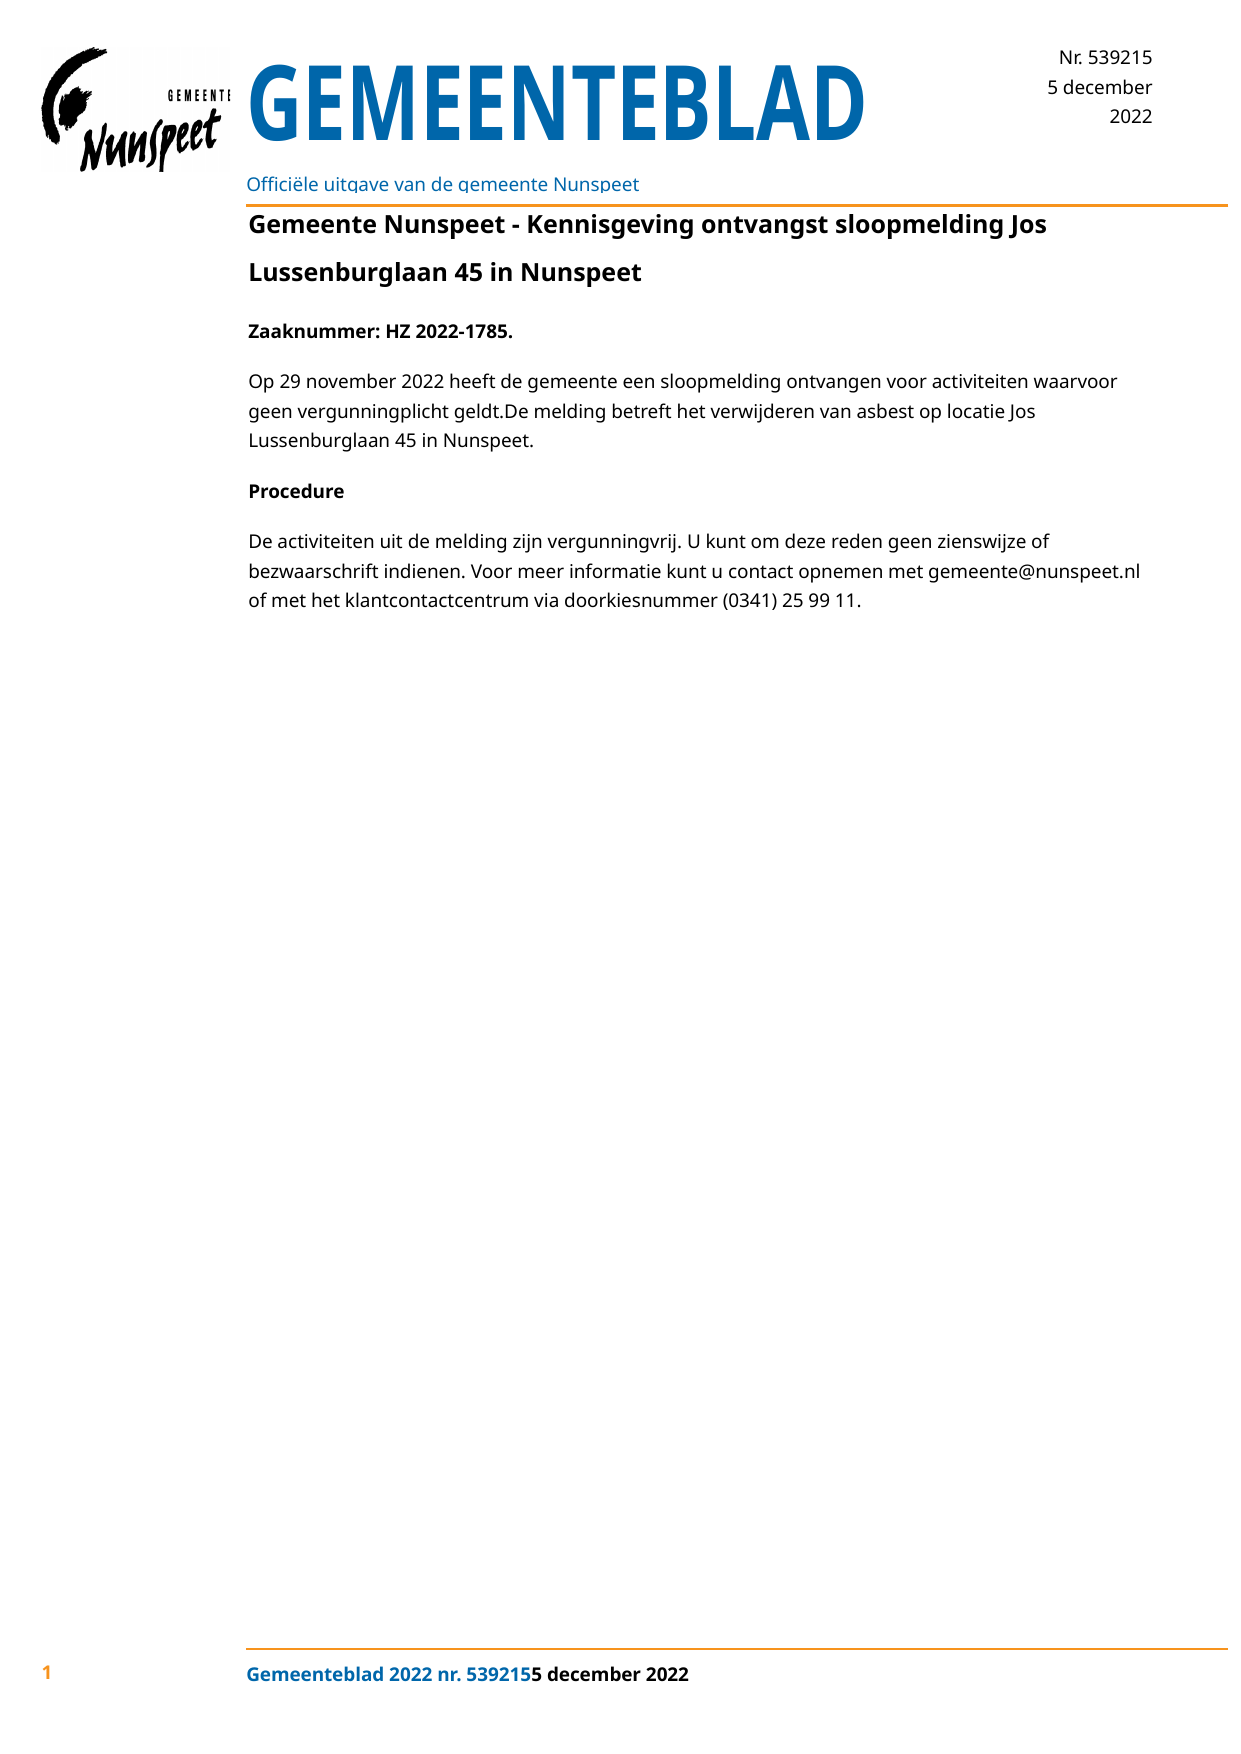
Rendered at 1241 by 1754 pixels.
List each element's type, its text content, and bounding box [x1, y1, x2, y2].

picture [41, 47, 231, 172]
text Procedure [248, 478, 1152, 504]
text Op 29 november 2022 heeft de gemeente een sloopmelding ontvangen voor activiteiten waarvoor geen vergunningplicht geldt.De melding betreft het verwijderen van asbest op locatie Jos Lussenburglaan 45 in Nunspeet. [248, 368, 1152, 453]
text Zaaknummer: HZ 2022-1785. [248, 318, 1152, 344]
text De activiteiten uit de melding zijn vergunningvrij. U kunt om deze reden geen zienswijze of bezwaarschrift indienen. Voor meer informatie kunt u contact opnemen met gemeente@nunspeet.nl of met het klantcontactcentrum via doorkiesnummer (0341) 25 99 11. [248, 528, 1152, 613]
text Gemeente Nunspeet - Kennisgeving ontvangst sloopmelding Jos Lussenburglaan 45 in Nunspeet [248, 207, 1152, 288]
